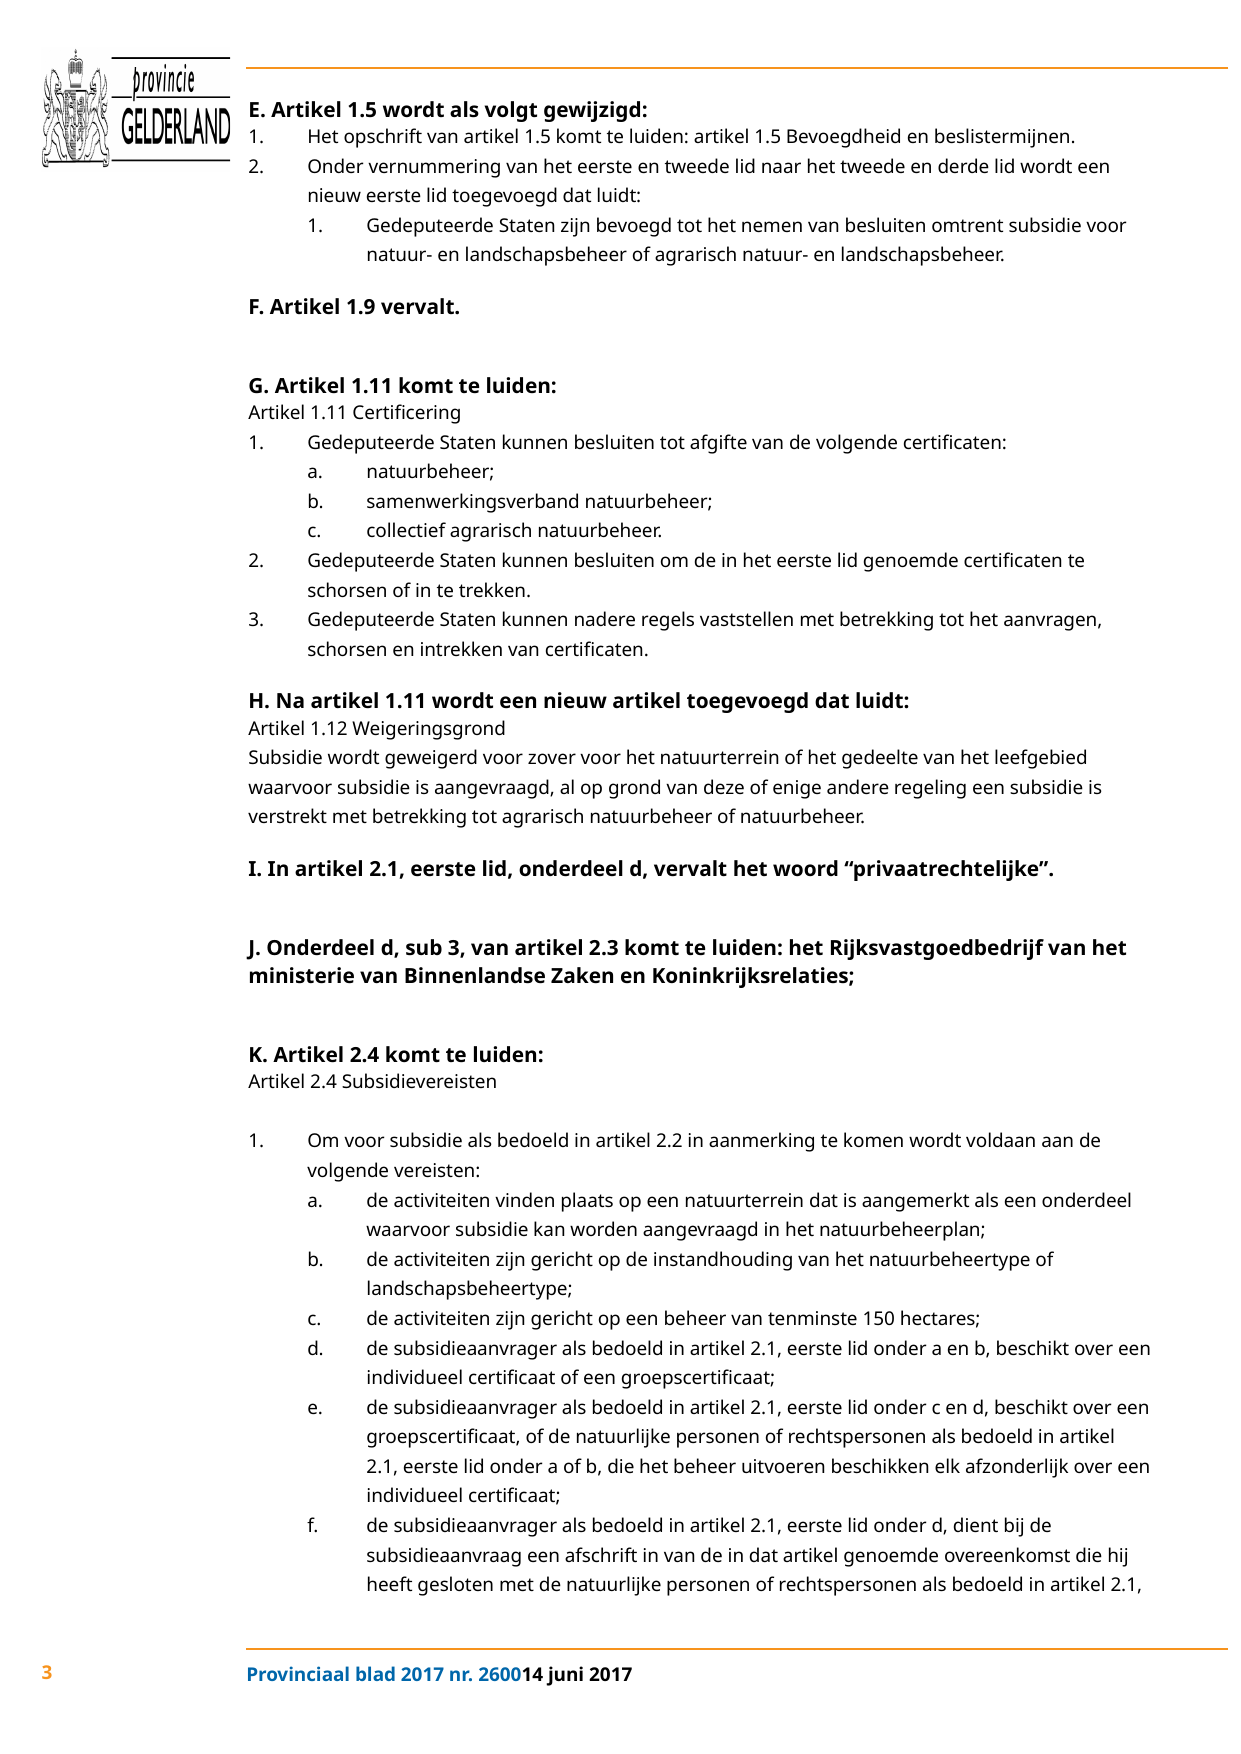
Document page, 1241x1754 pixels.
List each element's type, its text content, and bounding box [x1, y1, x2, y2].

list samenwerkingsverband natuurbeheer; [307, 488, 1152, 514]
text J. Onderdeel d, sub 3, van artikel 2.3 komt te luiden: het Rijksvastgoedbedrijf van het ministerie van Binnenlandse Zaken en Koninkrijksrelaties; [248, 933, 1152, 990]
list Het opschrift van artikel 1.5 komt te luiden: artikel 1.5 Bevoegdheid en beslistermijnen. [248, 123, 1152, 149]
list natuurbeheer; [307, 458, 1152, 484]
text F. Artikel 1.9 vervalt. [248, 292, 1152, 320]
list Gedeputeerde Staten zijn bevoegd tot het nemen van besluiten omtrent subsidie voor natuur- en landschapsbeheer of agrarisch natuur- en landschapsbeheer. [307, 212, 1152, 267]
list de activiteiten zijn gericht op een beheer van tenminste 150 hectares; [307, 1305, 1152, 1331]
text K. Artikel 2.4 komt te luiden: [248, 1040, 1152, 1068]
list de subsidieaanvrager als bedoeld in artikel 2.1, eerste lid onder c en d, beschikt over een groepscertificaat, of de natuurlijke personen of rechtspersonen als bedoeld in artikel 2.1, eerste lid onder a of b, die het beheer uitvoeren beschikken elk afzonderlijk over een individueel certificaat; [307, 1394, 1152, 1508]
picture [41, 47, 231, 172]
list collectief agrarisch natuurbeheer. [307, 518, 1152, 543]
list Gedeputeerde Staten kunnen nadere regels vaststellen met betrekking tot het aanvragen, schorsen en intrekken van certificaten. [248, 606, 1152, 662]
text H. Na artikel 1.11 wordt een nieuw artikel toegevoegd dat luidt: [248, 686, 1152, 715]
text Subsidie wordt geweigerd voor zover voor het natuurterrein of het gedeelte van het leefgebied waarvoor subsidie is aangevraagd, al op grond van deze of enige andere regeling een subsidie is verstrekt met betrekking tot agrarisch natuurbeheer of natuurbeheer. [248, 744, 1152, 829]
list Om voor subsidie als bedoeld in artikel 2.2 in aanmerking te komen wordt voldaan aan de volgende vereisten: [248, 1128, 1152, 1183]
text I. In artikel 2.1, eerste lid, onderdeel d, vervalt het woord “privaatrechtelijke”. [248, 854, 1152, 882]
list de activiteiten vinden plaats op een natuurterrein dat is aangemerkt als een onderdeel waarvoor subsidie kan worden aangevraagd in het natuurbeheerplan; [307, 1187, 1152, 1242]
list Gedeputeerde Staten kunnen besluiten tot afgifte van de volgende certificaten: [248, 429, 1152, 454]
list de subsidieaanvrager als bedoeld in artikel 2.1, eerste lid onder d, dient bij de subsidieaanvraag een afschrift in van de in dat artikel genoemde overeenkomst die hij heeft gesloten met de natuurlijke personen of rechtspersonen als bedoeld in artikel 2.1, [307, 1512, 1152, 1597]
list Gedeputeerde Staten kunnen besluiten om de in het eerste lid genoemde certificaten te schorsen of in te trekken. [248, 547, 1152, 602]
list de subsidieaanvrager als bedoeld in artikel 2.1, eerste lid onder a en b, beschikt over een individueel certificaat of een groepscertificaat; [307, 1335, 1152, 1390]
text Artikel 2.4 Subsidievereisten [248, 1068, 1152, 1094]
text G. Artikel 1.11 komt te luiden: [248, 371, 1152, 399]
list de activiteiten zijn gericht op de instandhouding van het natuurbeheertype of landschapsbeheertype; [307, 1246, 1152, 1301]
list Onder vernummering van het eerste en tweede lid naar het tweede en derde lid wordt een nieuw eerste lid toegevoegd dat luidt: [248, 153, 1152, 208]
text Artikel 1.11 Certificering [248, 399, 1152, 425]
text Artikel 1.12 Weigeringsgrond [248, 715, 1152, 741]
text E. Artikel 1.5 wordt als volgt gewijzigd: [248, 95, 1152, 123]
